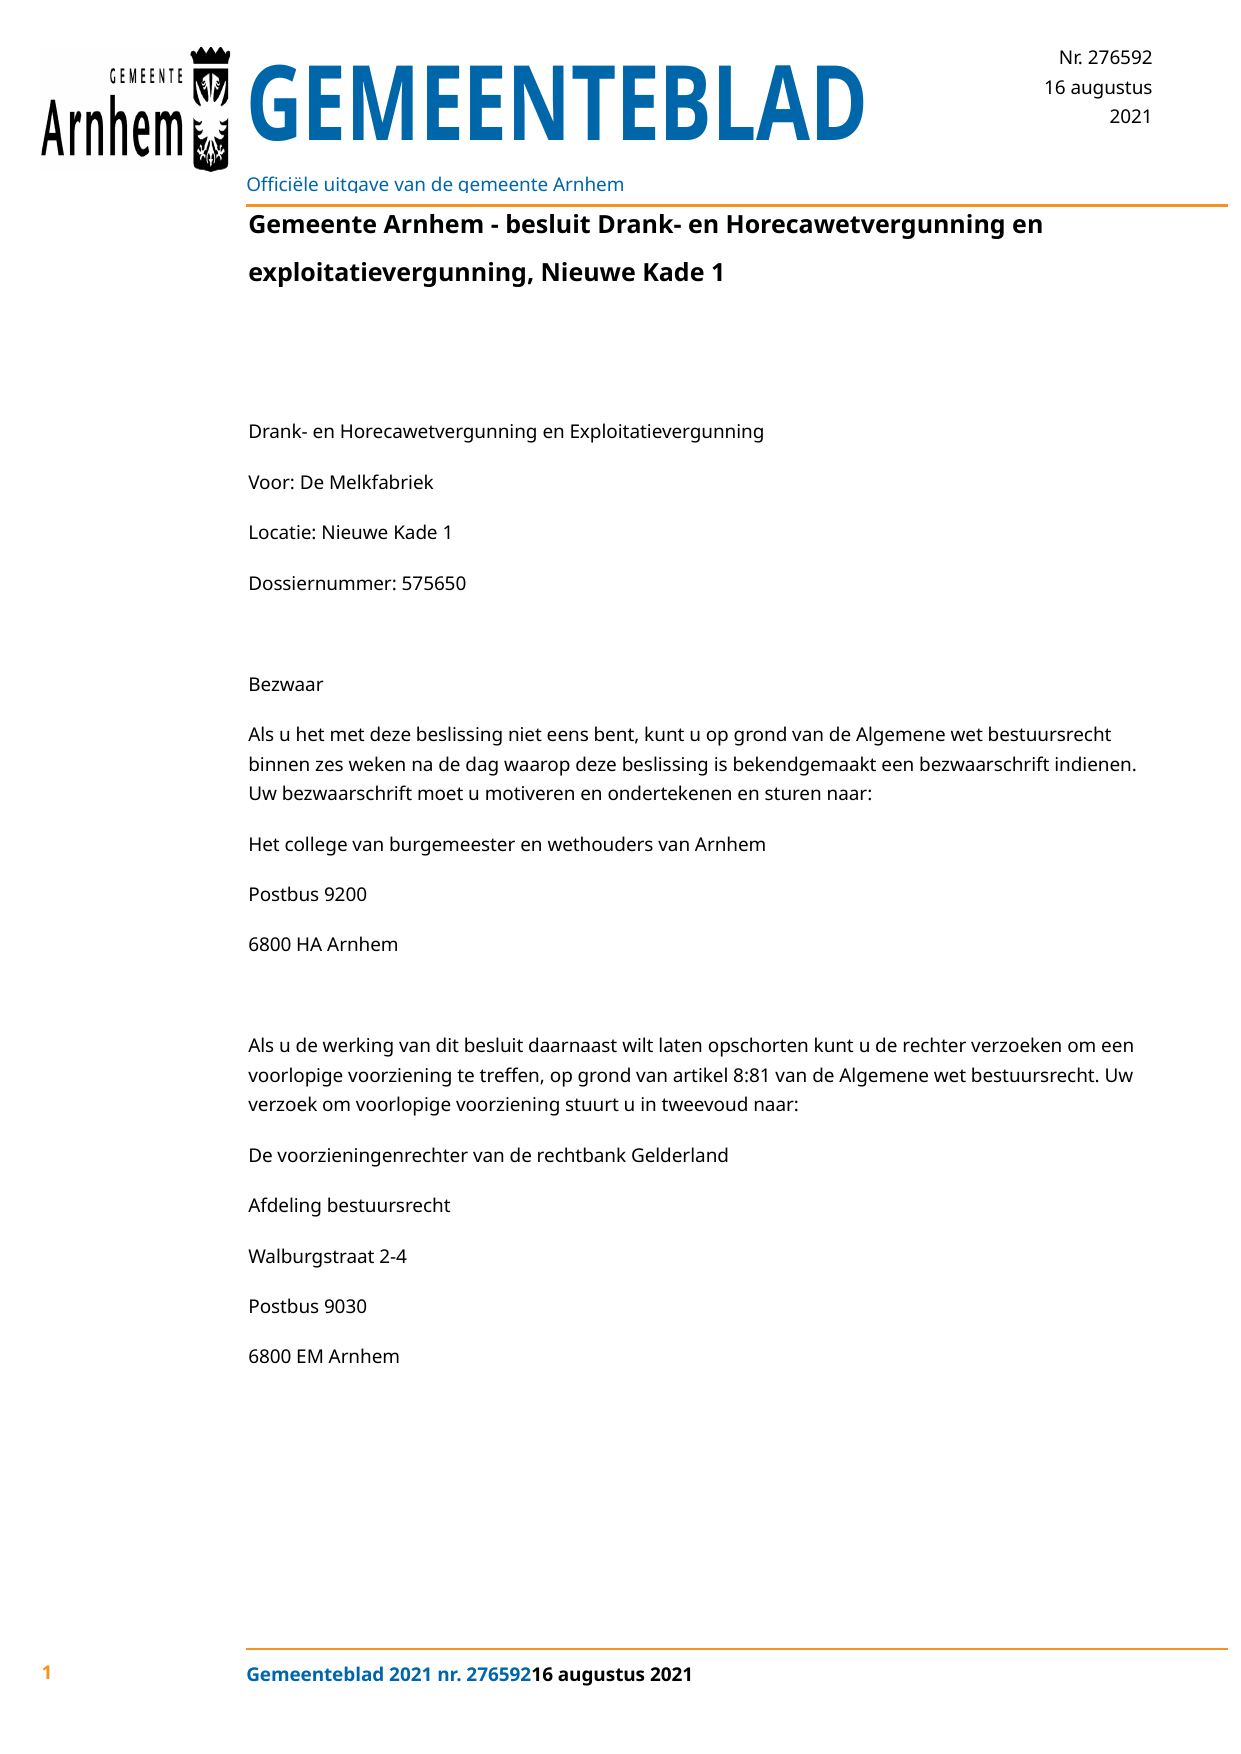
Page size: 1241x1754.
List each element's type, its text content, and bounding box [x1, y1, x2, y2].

text Drank- en Horecawetvergunning en Exploitatievergunning [248, 419, 1152, 444]
text Voor: De Melkfabriek [248, 469, 1152, 495]
text Het college van burgemeester en wethouders van Arnhem [248, 831, 1152, 857]
text Bezwaar [248, 671, 1152, 697]
text Afdeling bestuursrecht [248, 1192, 1152, 1218]
text 6800 HA Arnhem [248, 932, 1152, 957]
text 6800 EM Arnhem [248, 1344, 1152, 1369]
picture [41, 47, 231, 172]
text Walburgstraat 2-4 [248, 1243, 1152, 1269]
text Postbus 9200 [248, 881, 1152, 907]
text Locatie: Nieuwe Kade 1 [248, 519, 1152, 545]
text Als u het met deze beslissing niet eens bent, kunt u op grond van de Algemene wet bestuursrecht binnen zes weken na de dag waarop deze beslissing is bekendgemaakt een bezwaarschrift indienen. Uw bezwaarschrift moet u motiveren en ondertekenen en sturen naar: [248, 721, 1152, 806]
text Als u de werking van dit besluit daarnaast wilt laten opschorten kunt u de rechter verzoeken om een voorlopige voorziening te treffen, op grond van artikel 8:81 van de Algemene wet bestuursrecht. Uw verzoek om voorlopige voorziening stuurt u in tweevoud naar: [248, 1032, 1152, 1117]
text Dossiernummer: 575650 [248, 570, 1152, 596]
text De voorzieningenrechter van de rechtbank Gelderland [248, 1142, 1152, 1168]
text Postbus 9030 [248, 1293, 1152, 1319]
text Gemeente Arnhem - besluit Drank- en Horecawetvergunning en exploitatievergunning, Nieuwe Kade 1 [248, 207, 1152, 288]
